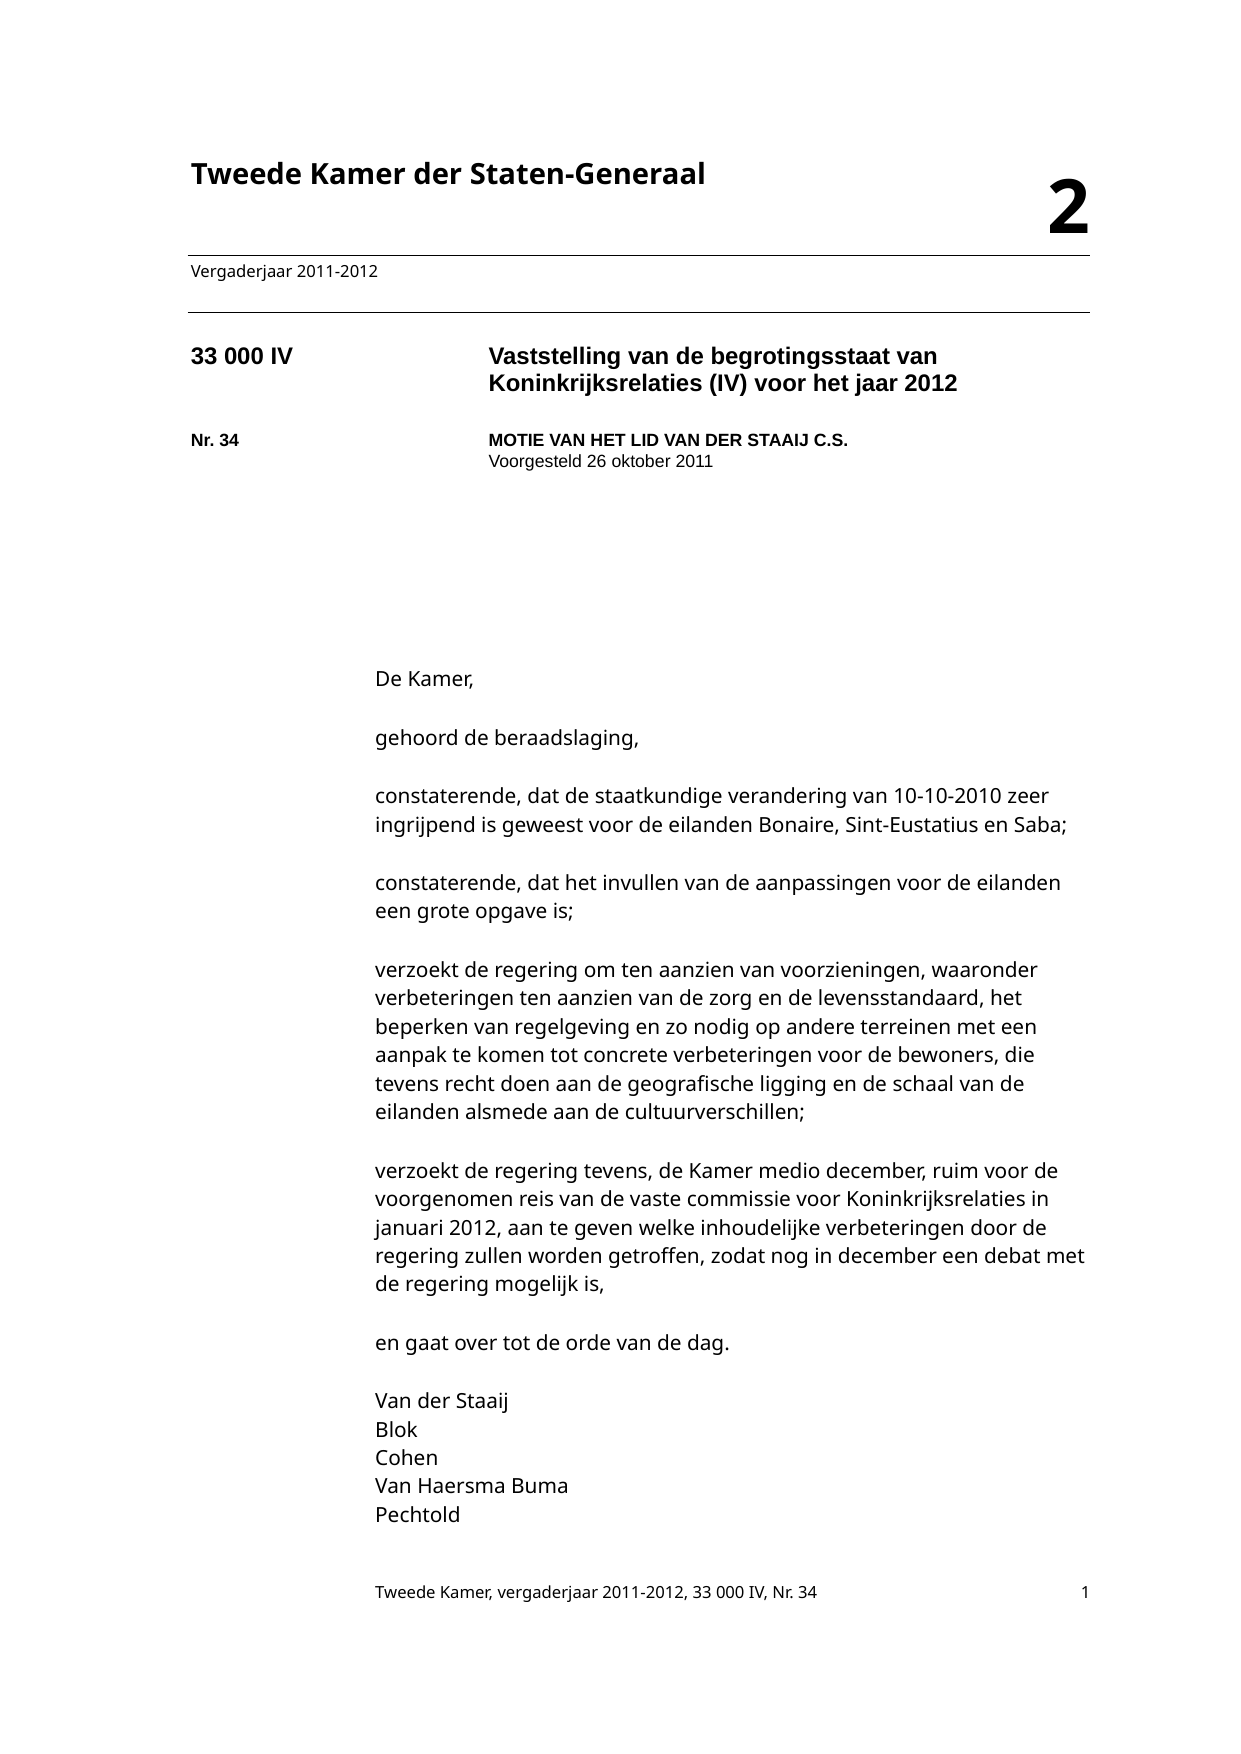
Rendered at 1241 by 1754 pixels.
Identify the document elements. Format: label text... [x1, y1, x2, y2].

text Blok [375, 1415, 1090, 1443]
text Van Haersma Buma [375, 1472, 1090, 1500]
table_cell [188, 313, 485, 339]
text Cohen [375, 1443, 1090, 1472]
table_cell Vergaderjaar 2011-2012 [188, 256, 485, 312]
text gehoord de beraadslaging, [375, 723, 1090, 751]
text De Kamer, [375, 664, 1090, 693]
table_cell 33 000 IV [188, 339, 485, 427]
text verzoekt de regering tevens, de Kamer medio december, ruim voor de voorgenomen reis van de vaste commissie voor Koninkrijksrelaties in januari 2012, aan te geven welke inhoudelijke verbeteringen door de regering zullen worden getroffen, zodat nog in december een debat met de regering mogelijk is, [375, 1156, 1090, 1298]
table_cell [485, 256, 1090, 312]
table_cell Vaststelling van de begrotingsstaat van Koninkrijksrelaties (IV) voor het jaar 2012 [485, 339, 1090, 427]
text constaterende, dat het invullen van de aanpassingen voor de eilanden een grote opgave is; [375, 868, 1090, 925]
text en gaat over tot de orde van de dag. [375, 1328, 1090, 1356]
table_cell Nr. 34 [188, 427, 485, 546]
table_header Tweede Kamer der Staten-Generaal [188, 150, 909, 255]
text constaterende, dat de staatkundige verandering van 10-10-2010 zeer ingrijpend is geweest voor de eilanden Bonaire, Sint-Eustatius en Saba; [375, 781, 1090, 838]
text Van der Staaij [375, 1386, 1090, 1415]
text Pechtold [375, 1500, 1090, 1528]
table_cell MOTIE VAN HET LID VAN DER STAAIJ C.S. Voorgesteld 26 oktober 2011 [485, 427, 1090, 546]
text verzoekt de regering om ten aanzien van voorzieningen, waaronder verbeteringen ten aanzien van de zorg en de levensstandaard, het beperken van regelgeving en zo nodig op andere terreinen met een aanpak te komen tot concrete verbeteringen voor de bewoners, die tevens recht doen aan de geografische ligging en de schaal van de eilanden alsmede aan de cultuurverschillen; [375, 955, 1090, 1126]
table_cell [485, 313, 1090, 339]
table_header 2 [910, 150, 1090, 255]
